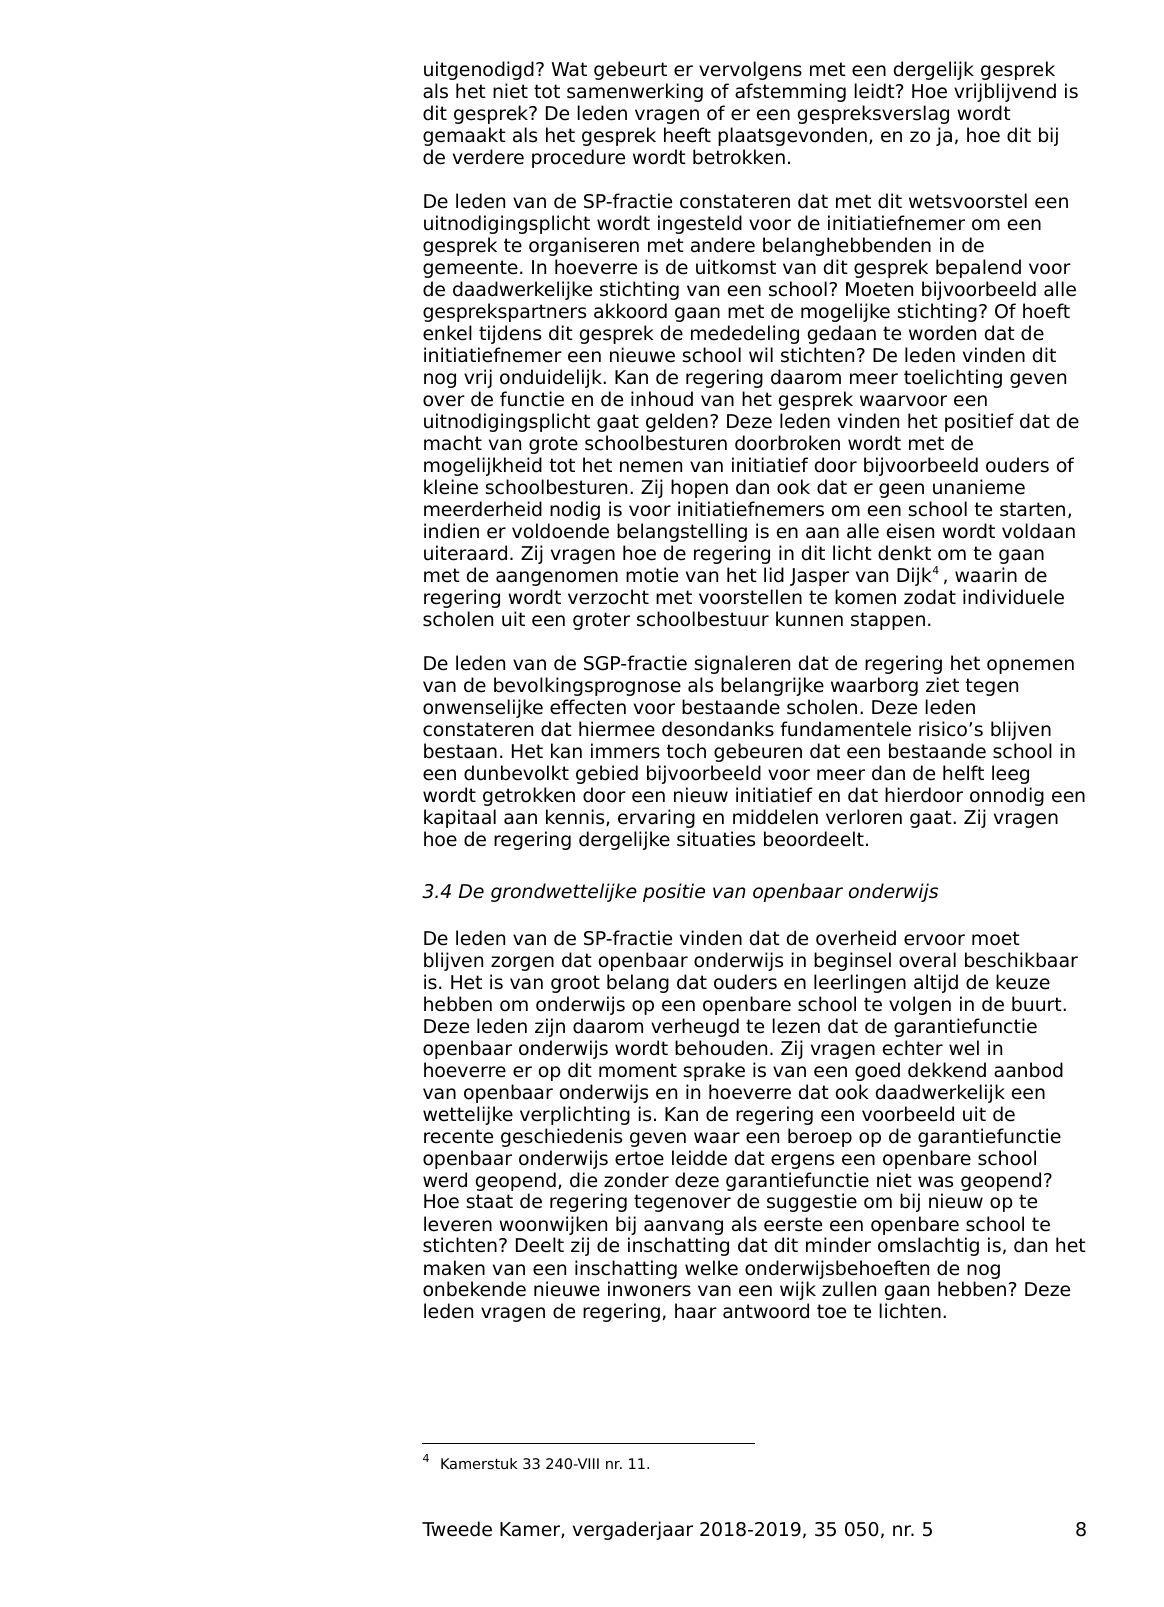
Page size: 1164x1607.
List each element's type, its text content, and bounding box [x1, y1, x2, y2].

text Kamerstuk 33 240-VIII nr. 11. [422, 1452, 1087, 1474]
text uitgenodigd? Wat gebeurt er vervolgens met een dergelijk gesprek als het niet tot samenwerking of afstemming leidt? Hoe vrijblijvend is dit gesprek? De leden vragen of er een gespreksverslag wordt gemaakt als het gesprek heeft plaatsgevonden, en zo ja, hoe dit bij de verdere procedure wordt betrokken. [422, 59, 1087, 169]
text De leden van de SP-fractie constateren dat met dit wetsvoorstel een uitnodigingsplicht wordt ingesteld voor de initiatiefnemer om een gesprek te organiseren met andere belanghebbenden in de gemeente. In hoeverre is de uitkomst van dit gesprek bepalend voor de daadwerkelijke stichting van een school? Moeten bijvoorbeeld alle gesprekspartners akkoord gaan met de mogelijke stichting? Of hoeft enkel tijdens dit gesprek de mededeling gedaan te worden dat de initiatiefnemer een nieuwe school wil stichten? De leden vinden dit nog vrij onduidelijk. Kan de regering daarom meer toelichting geven over de functie en de inhoud van het gesprek waarvoor een uitnodigingsplicht gaat gelden? Deze leden vinden het positief dat de macht van grote schoolbesturen doorbroken wordt met de mogelijkheid tot het nemen van initiatief door bijvoorbeeld ouders of kleine schoolbesturen. Zij hopen dan ook dat er geen unanieme meerderheid nodig is voor initiatiefnemers om een school te starten, indien er voldoende belangstelling is en aan alle eisen wordt voldaan uiteraard. Zij vragen hoe de regering in dit licht denkt om te gaan met de aangenomen motie van het lid Jasper van Dijk, waarin de regering wordt verzocht met voorstellen te komen zodat individuele scholen uit een groter schoolbestuur kunnen stappen. [422, 191, 1087, 631]
text De leden van de SGP-fractie signaleren dat de regering het opnemen van de bevolkingsprognose als belangrijke waarborg ziet tegen onwenselijke effecten voor bestaande scholen. Deze leden constateren dat hiermee desondanks fundamentele risico’s blijven bestaan. Het kan immers toch gebeuren dat een bestaande school in een dunbevolkt gebied bijvoorbeeld voor meer dan de helft leeg wordt getrokken door een nieuw initiatief en dat hierdoor onnodig een kapitaal aan kennis, ervaring en middelen verloren gaat. Zij vragen hoe de regering dergelijke situaties beoordeelt. [422, 653, 1087, 851]
subtitle 3.4 De grondwettelijke positie van openbaar onderwijs [422, 881, 1087, 903]
text De leden van de SP-fractie vinden dat de overheid ervoor moet blijven zorgen dat openbaar onderwijs in beginsel overal beschikbaar is. Het is van groot belang dat ouders en leerlingen altijd de keuze hebben om onderwijs op een openbare school te volgen in de buurt. Deze leden zijn daarom verheugd te lezen dat de garantiefunctie openbaar onderwijs wordt behouden. Zij vragen echter wel in hoeverre er op dit moment sprake is van een goed dekkend aanbod van openbaar onderwijs en in hoeverre dat ook daadwerkelijk een wettelijke verplichting is. Kan de regering een voorbeeld uit de recente geschiedenis geven waar een beroep op de garantiefunctie openbaar onderwijs ertoe leidde dat ergens een openbare school werd geopend, die zonder deze garantiefunctie niet was geopend? Hoe staat de regering tegenover de suggestie om bij nieuw op te leveren woonwijken bij aanvang als eerste een openbare school te stichten? Deelt zij de inschatting dat dit minder omslachtig is, dan het maken van een inschatting welke onderwijsbehoeften de nog onbekende nieuwe inwoners van een wijk zullen gaan hebben? Deze leden vragen de regering, haar antwoord toe te lichten. [422, 928, 1087, 1323]
